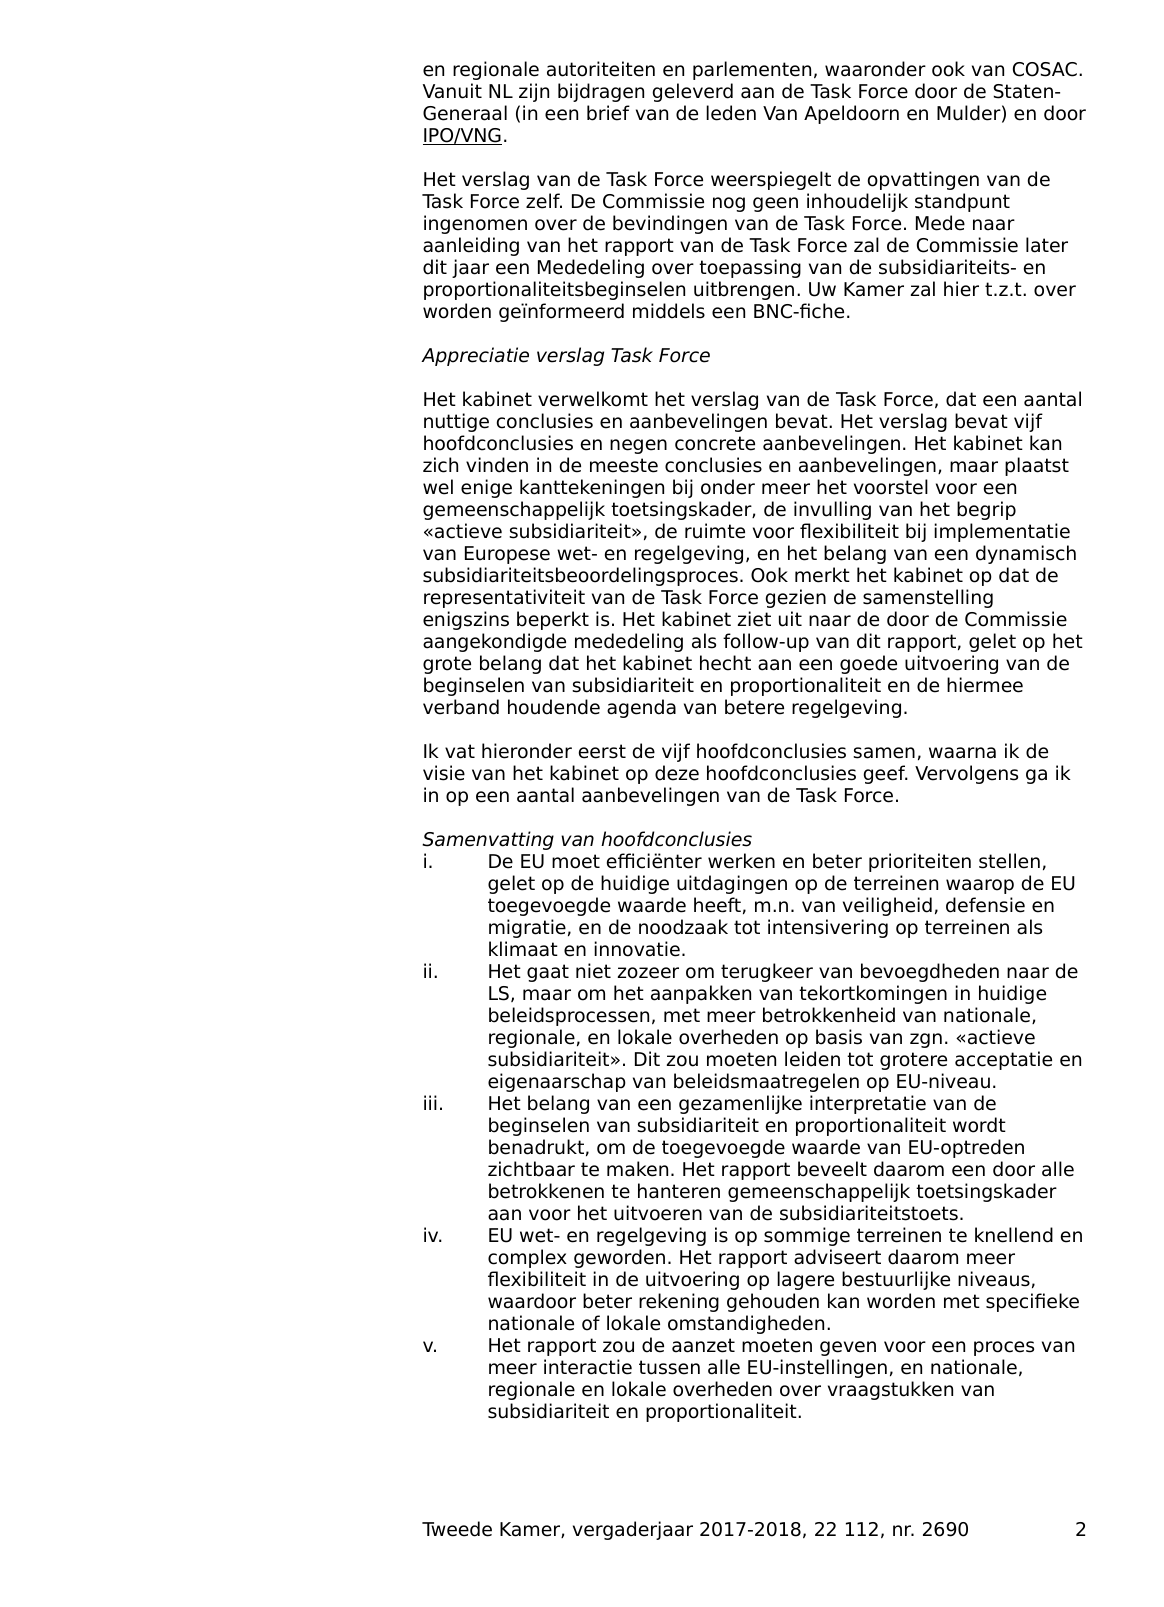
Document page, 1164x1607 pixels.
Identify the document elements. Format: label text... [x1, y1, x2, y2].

text iii. Het belang van een gezamenlijke interpretatie van de beginselen van subsidiariteit en proportionaliteit wordt benadrukt, om de toegevoegde waarde van EU-optreden zichtbaar te maken. Het rapport beveelt daarom een door alle betrokkenen te hanteren gemeenschappelijk toetsingskader aan voor het uitvoeren van de subsidiariteitstoets. [422, 1093, 1087, 1225]
text i. De EU moet efficiënter werken en beter prioriteiten stellen, gelet op de huidige uitdagingen op de terreinen waarop de EU toegevoegde waarde heeft, m.n. van veiligheid, defensie en migratie, en de noodzaak tot intensivering op terreinen als klimaat en innovatie. [422, 851, 1087, 961]
subtitle Appreciatie verslag Task Force [422, 345, 1087, 367]
text Het kabinet verwelkomt het verslag van de Task Force, dat een aantal nuttige conclusies en aanbevelingen bevat. Het verslag bevat vijf hoofdconclusies en negen concrete aanbevelingen. Het kabinet kan zich vinden in de meeste conclusies en aanbevelingen, maar plaatst wel enige kanttekeningen bij onder meer het voorstel voor een gemeenschappelijk toetsingskader, de invulling van het begrip «actieve subsidiariteit», de ruimte voor flexibiliteit bij implementatie van Europese wet- en regelgeving, en het belang van een dynamisch subsidiariteitsbeoordelingsproces. Ook merkt het kabinet op dat de representativiteit van de Task Force gezien de samenstelling enigszins beperkt is. Het kabinet ziet uit naar de door de Commissie aangekondigde mededeling als follow-up van dit rapport, gelet op het grote belang dat het kabinet hecht aan een goede uitvoering van de beginselen van subsidiariteit en proportionaliteit en de hiermee verband houdende agenda van betere regelgeving. [422, 389, 1087, 719]
text en regionale autoriteiten en parlementen, waaronder ook van COSAC. Vanuit NL zijn bijdragen geleverd aan de Task Force door de Staten-Generaal (in een brief van de leden Van Apeldoorn en Mulder) en door IPO/VNG. [422, 59, 1087, 147]
text Het verslag van de Task Force weerspiegelt de opvattingen van de Task Force zelf. De Commissie nog geen inhoudelijk standpunt ingenomen over de bevindingen van de Task Force. Mede naar aanleiding van het rapport van de Task Force zal de Commissie later dit jaar een Mededeling over toepassing van de subsidiariteits- en proportionaliteitsbeginselen uitbrengen. Uw Kamer zal hier t.z.t. over worden geïnformeerd middels een BNC-fiche. [422, 169, 1087, 323]
text ii. Het gaat niet zozeer om terugkeer van bevoegdheden naar de LS, maar om het aanpakken van tekortkomingen in huidige beleidsprocessen, met meer betrokkenheid van nationale, regionale, en lokale overheden op basis van zgn. «actieve subsidiariteit». Dit zou moeten leiden tot grotere acceptatie en eigenaarschap van beleidsmaatregelen op EU-niveau. [422, 961, 1087, 1093]
text v. Het rapport zou de aanzet moeten geven voor een proces van meer interactie tussen alle EU-instellingen, en nationale, regionale en lokale overheden over vraagstukken van subsidiariteit en proportionaliteit. [422, 1335, 1087, 1423]
subtitle Samenvatting van hoofdconclusies [422, 829, 1087, 851]
text Ik vat hieronder eerst de vijf hoofdconclusies samen, waarna ik de visie van het kabinet op deze hoofdconclusies geef. Vervolgens ga ik in op een aantal aanbevelingen van de Task Force. [422, 741, 1087, 807]
text iv. EU wet- en regelgeving is op sommige terreinen te knellend en complex geworden. Het rapport adviseert daarom meer flexibiliteit in de uitvoering op lagere bestuurlijke niveaus, waardoor beter rekening gehouden kan worden met specifieke nationale of lokale omstandigheden. [422, 1225, 1087, 1335]
